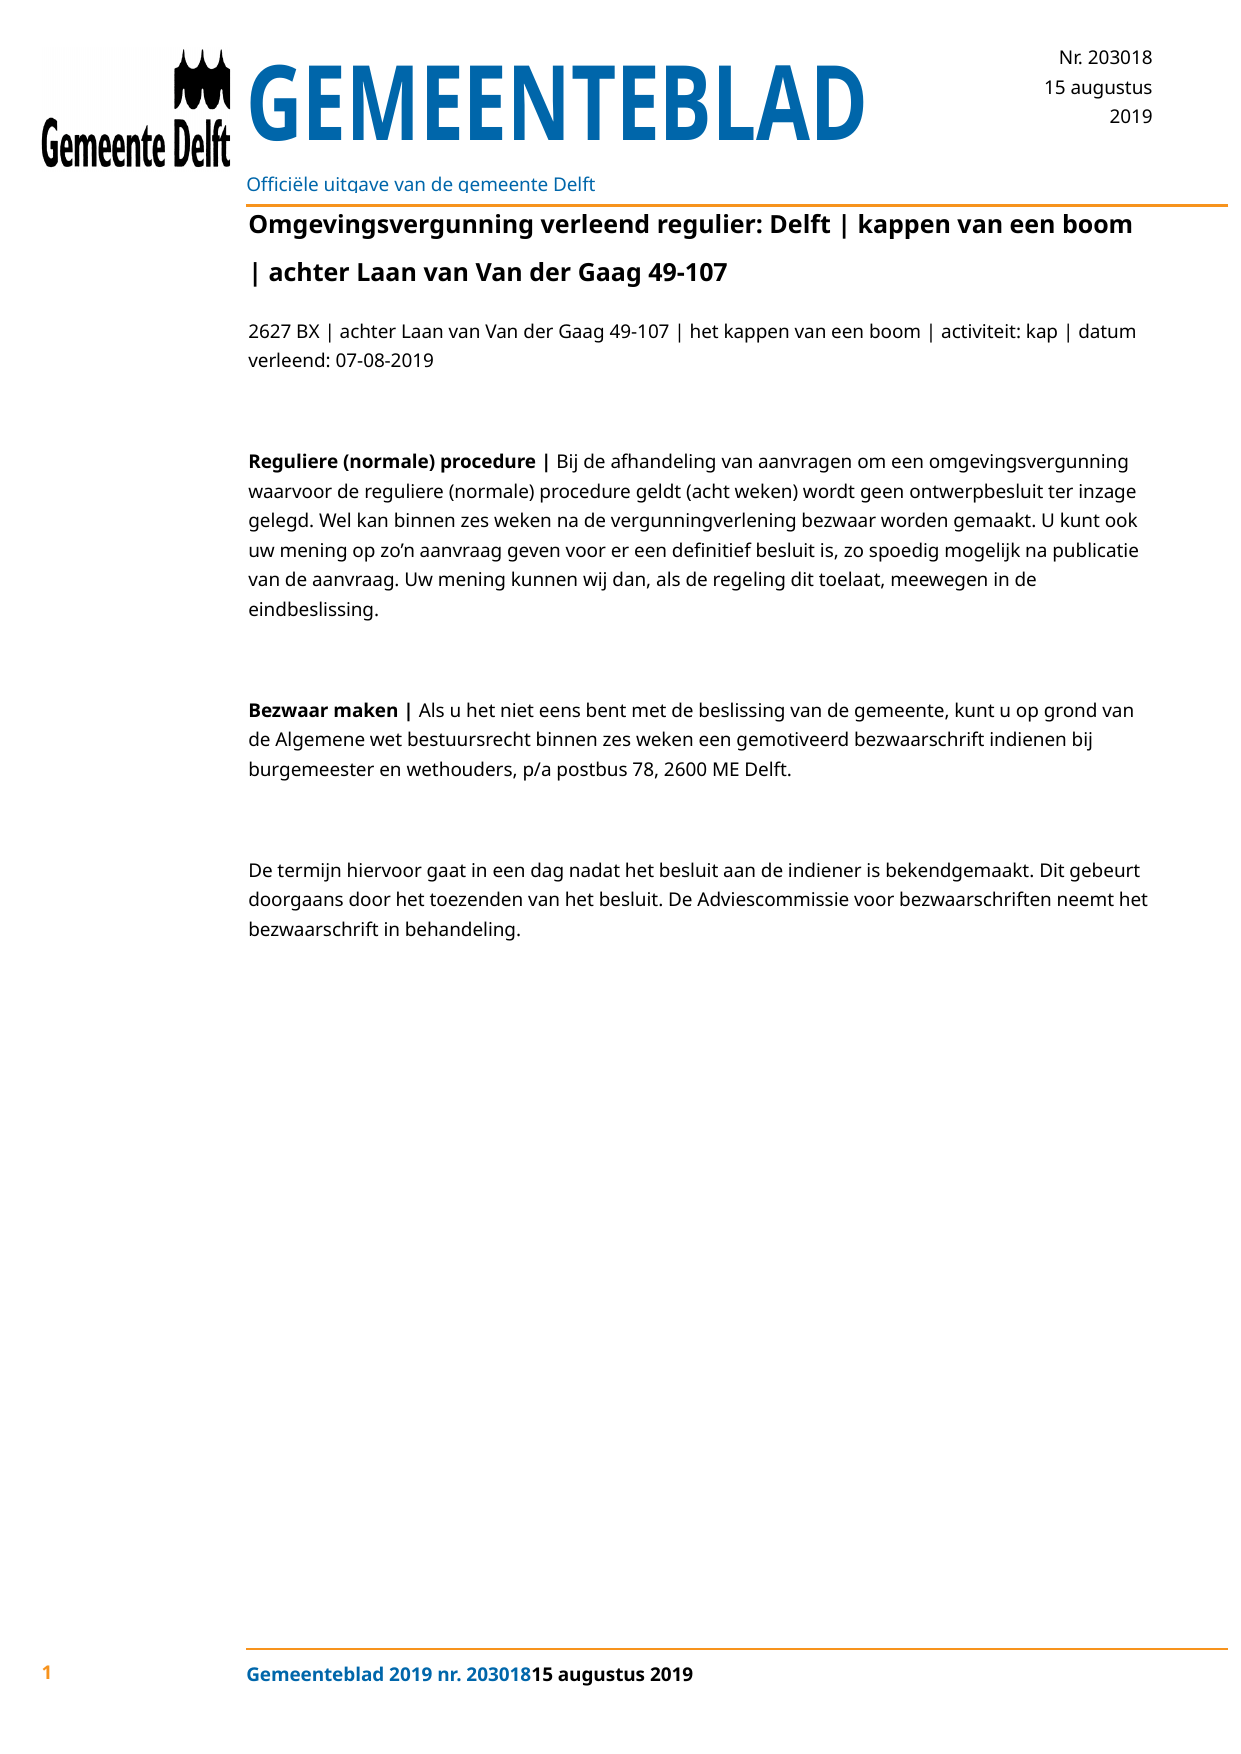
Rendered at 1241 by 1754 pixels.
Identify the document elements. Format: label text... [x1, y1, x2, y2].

text Omgevingsvergunning verleend regulier: Delft | kappen van een boom | achter Laan van Van der Gaag 49-107 [248, 207, 1152, 288]
text Reguliere (normale) procedure | Bij de afhandeling van aanvragen om een omgevingsvergunning waarvoor de reguliere (normale) procedure geldt (acht weken) wordt geen ontwerpbesluit ter inzage gelegd. Wel kan binnen zes weken na de vergunningverlening bezwaar worden gemaakt. U kunt ook uw mening op zo’n aanvraag geven voor er een definitief besluit is, zo spoedig mogelijk na publicatie van de aanvraag. Uw mening kunnen wij dan, als de regeling dit toelaat, meewegen in de eindbeslissing. [248, 448, 1152, 622]
text De termijn hiervoor gaat in een dag nadat het besluit aan de indiener is bekendgemaakt. Dit gebeurt doorgaans door het toezenden van het besluit. De Adviescommissie voor bezwaarschriften neemt het bezwaarschrift in behandeling. [248, 857, 1152, 942]
text 2627 BX | achter Laan van Van der Gaag 49-107 | het kappen van een boom | activiteit: kap | datum verleend: 07-08-2019 [248, 318, 1152, 373]
text Bezwaar maken | Als u het niet eens bent met de beslissing van de gemeente, kunt u op grond van de Algemene wet bestuursrecht binnen zes weken een gemotiveerd bezwaarschrift indienen bij burgemeester en wethouders, p/a postbus 78, 2600 ME Delft. [248, 697, 1152, 782]
picture [41, 47, 231, 172]
